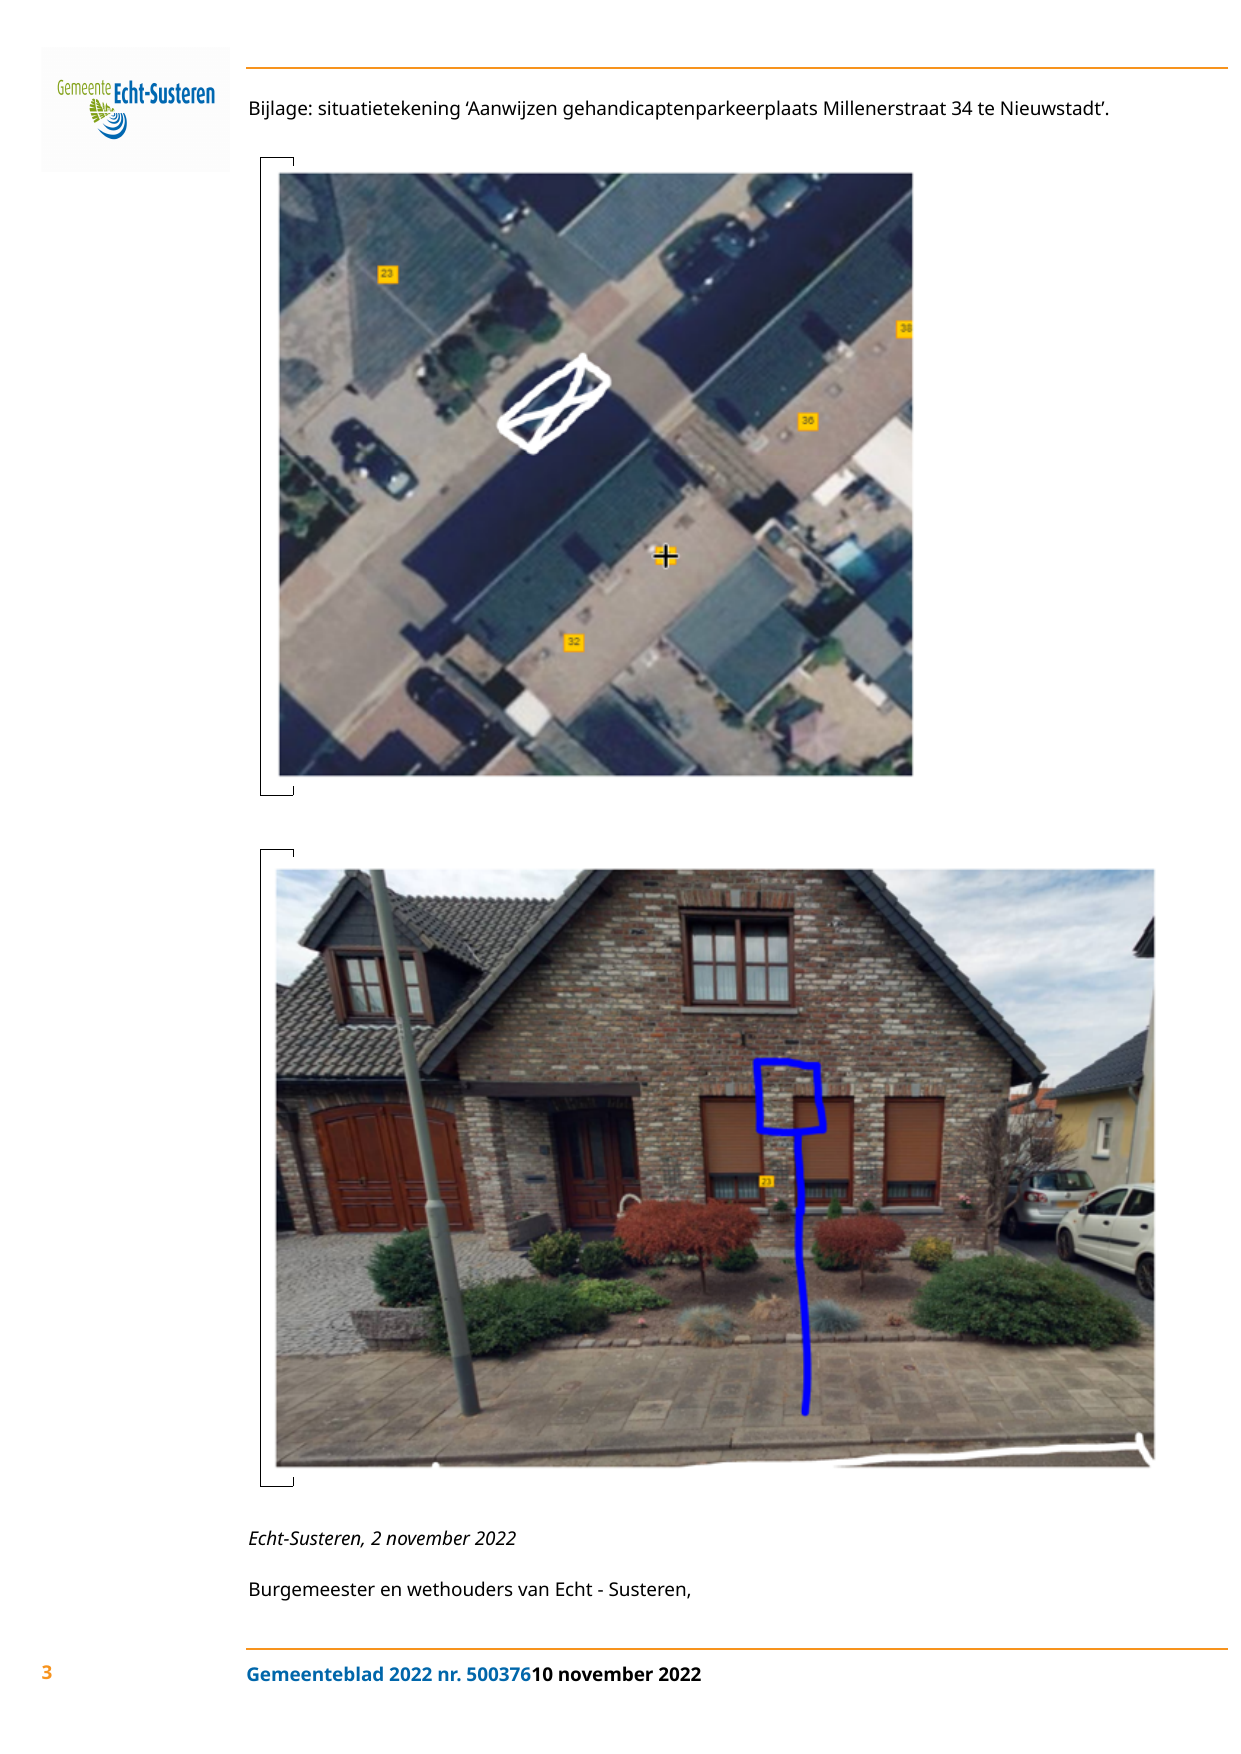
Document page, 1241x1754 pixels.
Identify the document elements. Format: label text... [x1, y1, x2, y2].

picture [41, 47, 231, 172]
text Burgemeester en wethouders van Echt - Susteren, [248, 1577, 1152, 1602]
picture [268, 857, 1173, 1477]
text Echt-Susteren, 2 november 2022 [248, 1525, 1152, 1551]
text Bijlage: situatietekening ‘Aanwijzen gehandicaptenparkeerplaats Millenerstraat 34 te Nieuwstadt’. [248, 95, 1152, 121]
picture [268, 166, 1173, 786]
